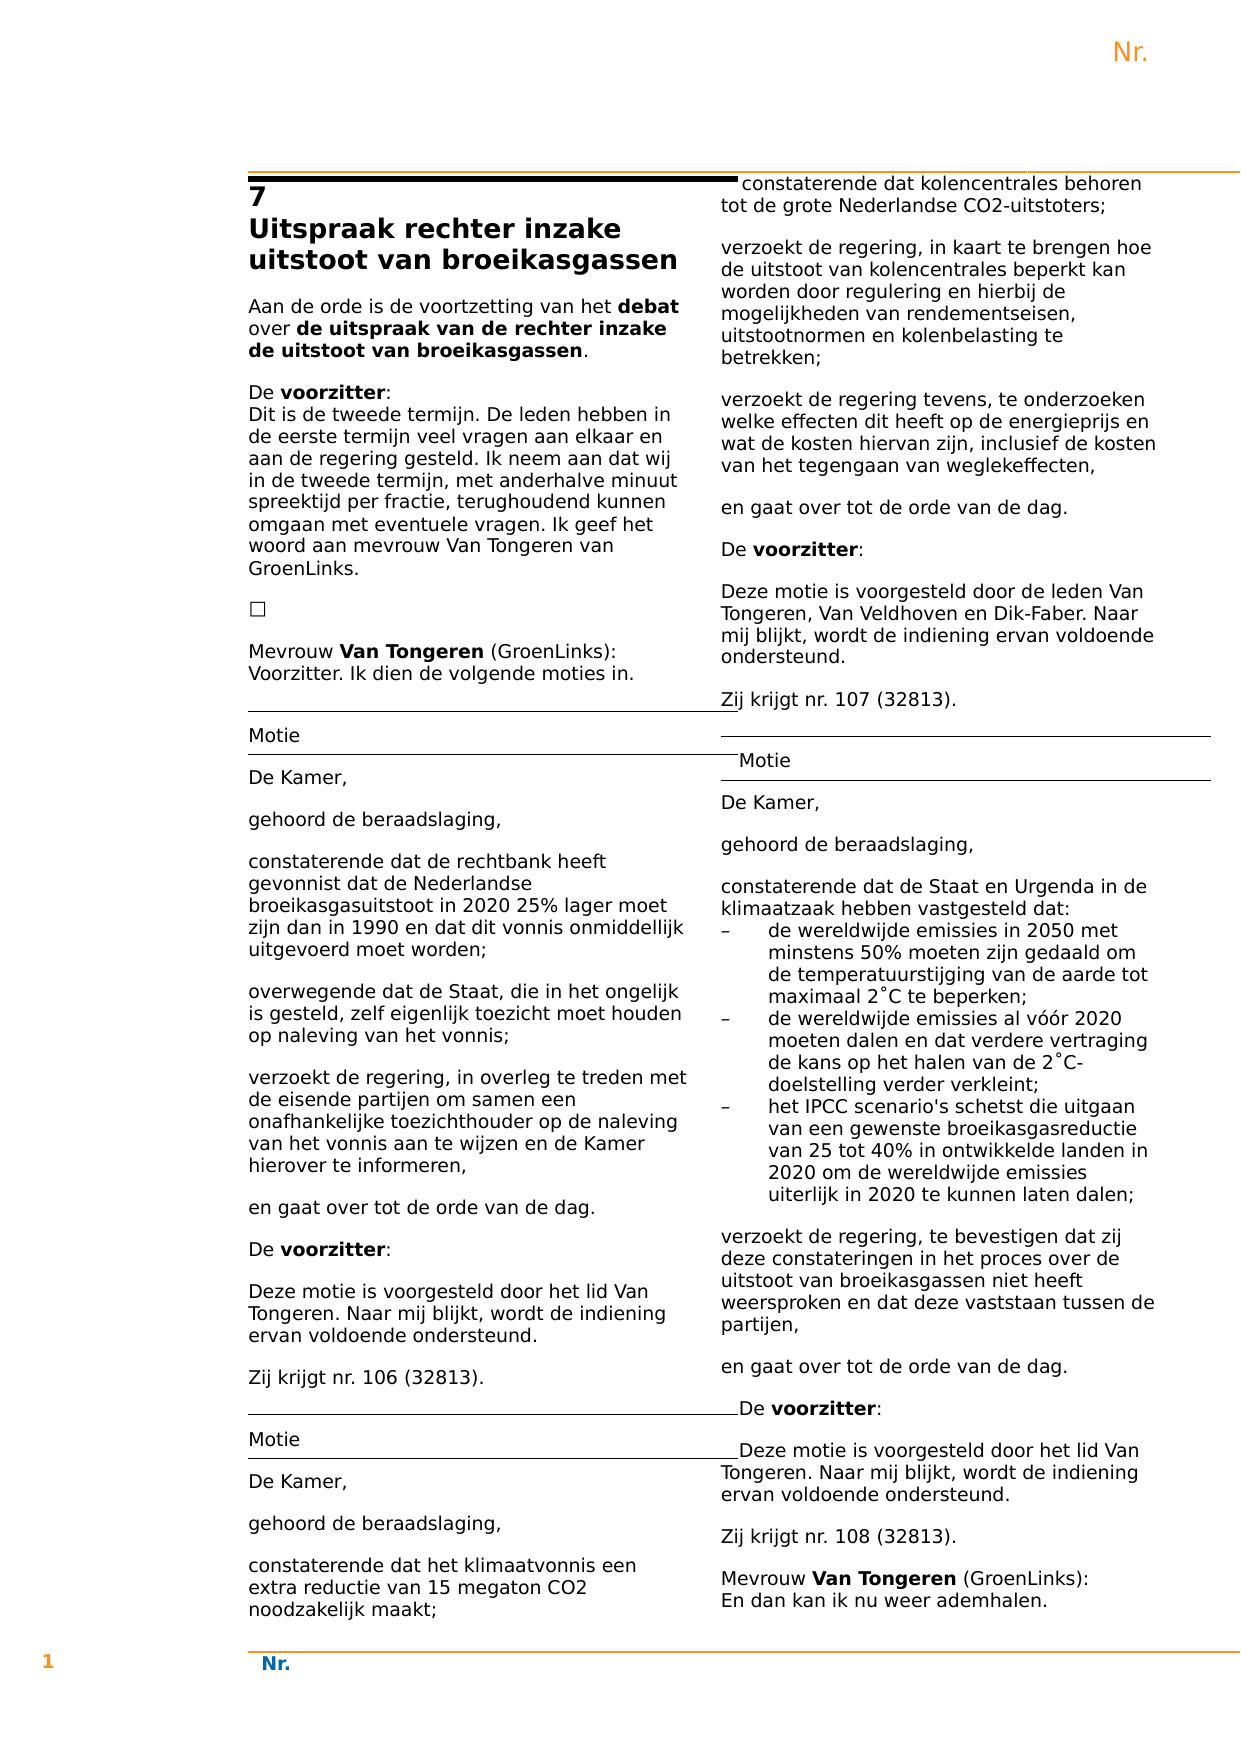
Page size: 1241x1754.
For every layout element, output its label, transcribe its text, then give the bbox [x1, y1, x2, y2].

text verzoekt de regering, in overleg te treden met de eisende partijen om samen een onafhankelijke toezichthouder op de naleving van het vonnis aan te wijzen en de Kamer hierover te informeren, [248, 1067, 691, 1177]
text constaterende dat het klimaatvonnis een extra reductie van 15 megaton CO2 noodzakelijk maakt; [248, 1554, 691, 1621]
text Zij krijgt nr. 108 (32813). [721, 1526, 1163, 1548]
text overwegende dat de Staat, die in het ongelijk is gesteld, zelf eigenlijk toezicht moet houden op naleving van het vonnis; [248, 981, 691, 1047]
text De voorzitter: [721, 1398, 1163, 1420]
text en gaat over tot de orde van de dag. [721, 1356, 1163, 1378]
text Motie [248, 725, 691, 747]
text en gaat over tot de orde van de dag. [248, 1197, 691, 1219]
text constaterende dat de rechtbank heeft gevonnist dat de Nederlandse broeikasgasuitstoot in 2020 25% lager moet zijn dan in 1990 en dat dit vonnis onmiddellijk uitgevoerd moet worden; [248, 851, 691, 961]
text De voorzitter: [248, 382, 691, 403]
text Aan de orde is de voortzetting van het debat over de uitspraak van de rechter inzake de uitstoot van broeikasgassen. [248, 296, 691, 362]
text verzoekt de regering tevens, te onderzoeken welke effecten dit heeft op de energieprijs en wat de kosten hiervan zijn, inclusief de kosten van het tegengaan van weglekeffecten, [721, 389, 1163, 477]
text De Kamer, [248, 767, 691, 789]
text Motie [248, 1429, 691, 1451]
text constaterende dat kolencentrales behoren tot de grote Nederlandse CO2-uitstoters; [721, 173, 1163, 217]
text constaterende dat de Staat en Urgenda in de klimaatzaak hebben vastgesteld dat: [721, 876, 1163, 920]
text verzoekt de regering, in kaart te brengen hoe de uitstoot van kolencentrales beperkt kan worden door regulering en hierbij de mogelijkheden van rendementseisen, uitstootnormen en kolenbelasting te betrekken; [721, 237, 1163, 369]
text De voorzitter: [721, 538, 1163, 561]
text Deze motie is voorgesteld door het lid Van Tongeren. Naar mij blijkt, wordt de indiening ervan voldoende ondersteund. [248, 1281, 691, 1347]
text verzoekt de regering, te bevestigen dat zij deze constateringen in het proces over de uitstoot van broeikasgassen niet heeft weersproken en dat deze vaststaan tussen de partijen, [721, 1226, 1163, 1336]
text Dit is de tweede termijn. De leden hebben in de eerste termijn veel vragen aan elkaar en aan de regering gesteld. Ik neem aan dat wij in de tweede termijn, met anderhalve minuut spreektijd per fractie, terughoudend kunnen omgaan met eventuele vragen. Ik geef het woord aan mevrouw Van Tongeren van GroenLinks. [248, 403, 691, 579]
text Voorzitter. Ik dien de volgende moties in. [248, 663, 691, 685]
text gehoord de beraadslaging, [248, 809, 691, 831]
list de wereldwijde emissies al vóór 2020 moeten dalen en dat verdere vertraging de kans op het halen van de 2˚C-doelstelling verder verkleint; [721, 1008, 1163, 1096]
text De voorzitter: [248, 1239, 691, 1261]
text Zij krijgt nr. 106 (32813). [248, 1367, 691, 1389]
text De Kamer, [248, 1471, 691, 1493]
text en gaat over tot de orde van de dag. [721, 497, 1163, 518]
text Motie [721, 750, 1163, 772]
title 7 Uitspraak rechter inzake uitstoot van broeikasgassen [248, 182, 691, 276]
text gehoord de beraadslaging, [721, 834, 1163, 856]
list de wereldwijde emissies in 2050 met minstens 50% moeten zijn gedaald om de temperatuurstijging van de aarde tot maximaal 2˚C te beperken; [721, 920, 1163, 1008]
text Mevrouw Van Tongeren (GroenLinks): [721, 1568, 1163, 1590]
text Zij krijgt nr. 107 (32813). [721, 688, 1163, 710]
text Deze motie is voorgesteld door de leden Van Tongeren, Van Veldhoven en Dik-Faber. Naar mij blijkt, wordt de indiening ervan voldoende ondersteund. [721, 581, 1163, 668]
text Deze motie is voorgesteld door het lid Van Tongeren. Naar mij blijkt, wordt de indiening ervan voldoende ondersteund. [721, 1440, 1163, 1506]
text ⬜ [248, 599, 691, 621]
text gehoord de beraadslaging, [248, 1513, 691, 1534]
text En dan kan ik nu weer ademhalen. [721, 1590, 1163, 1612]
text Mevrouw Van Tongeren (GroenLinks): [248, 641, 691, 663]
text De Kamer, [721, 792, 1163, 814]
list het IPCC scenario's schetst die uitgaan van een gewenste broeikasgasreductie van 25 tot 40% in ontwikkelde landen in 2020 om de wereldwijde emissies uiterlijk in 2020 te kunnen laten dalen; [721, 1096, 1163, 1206]
